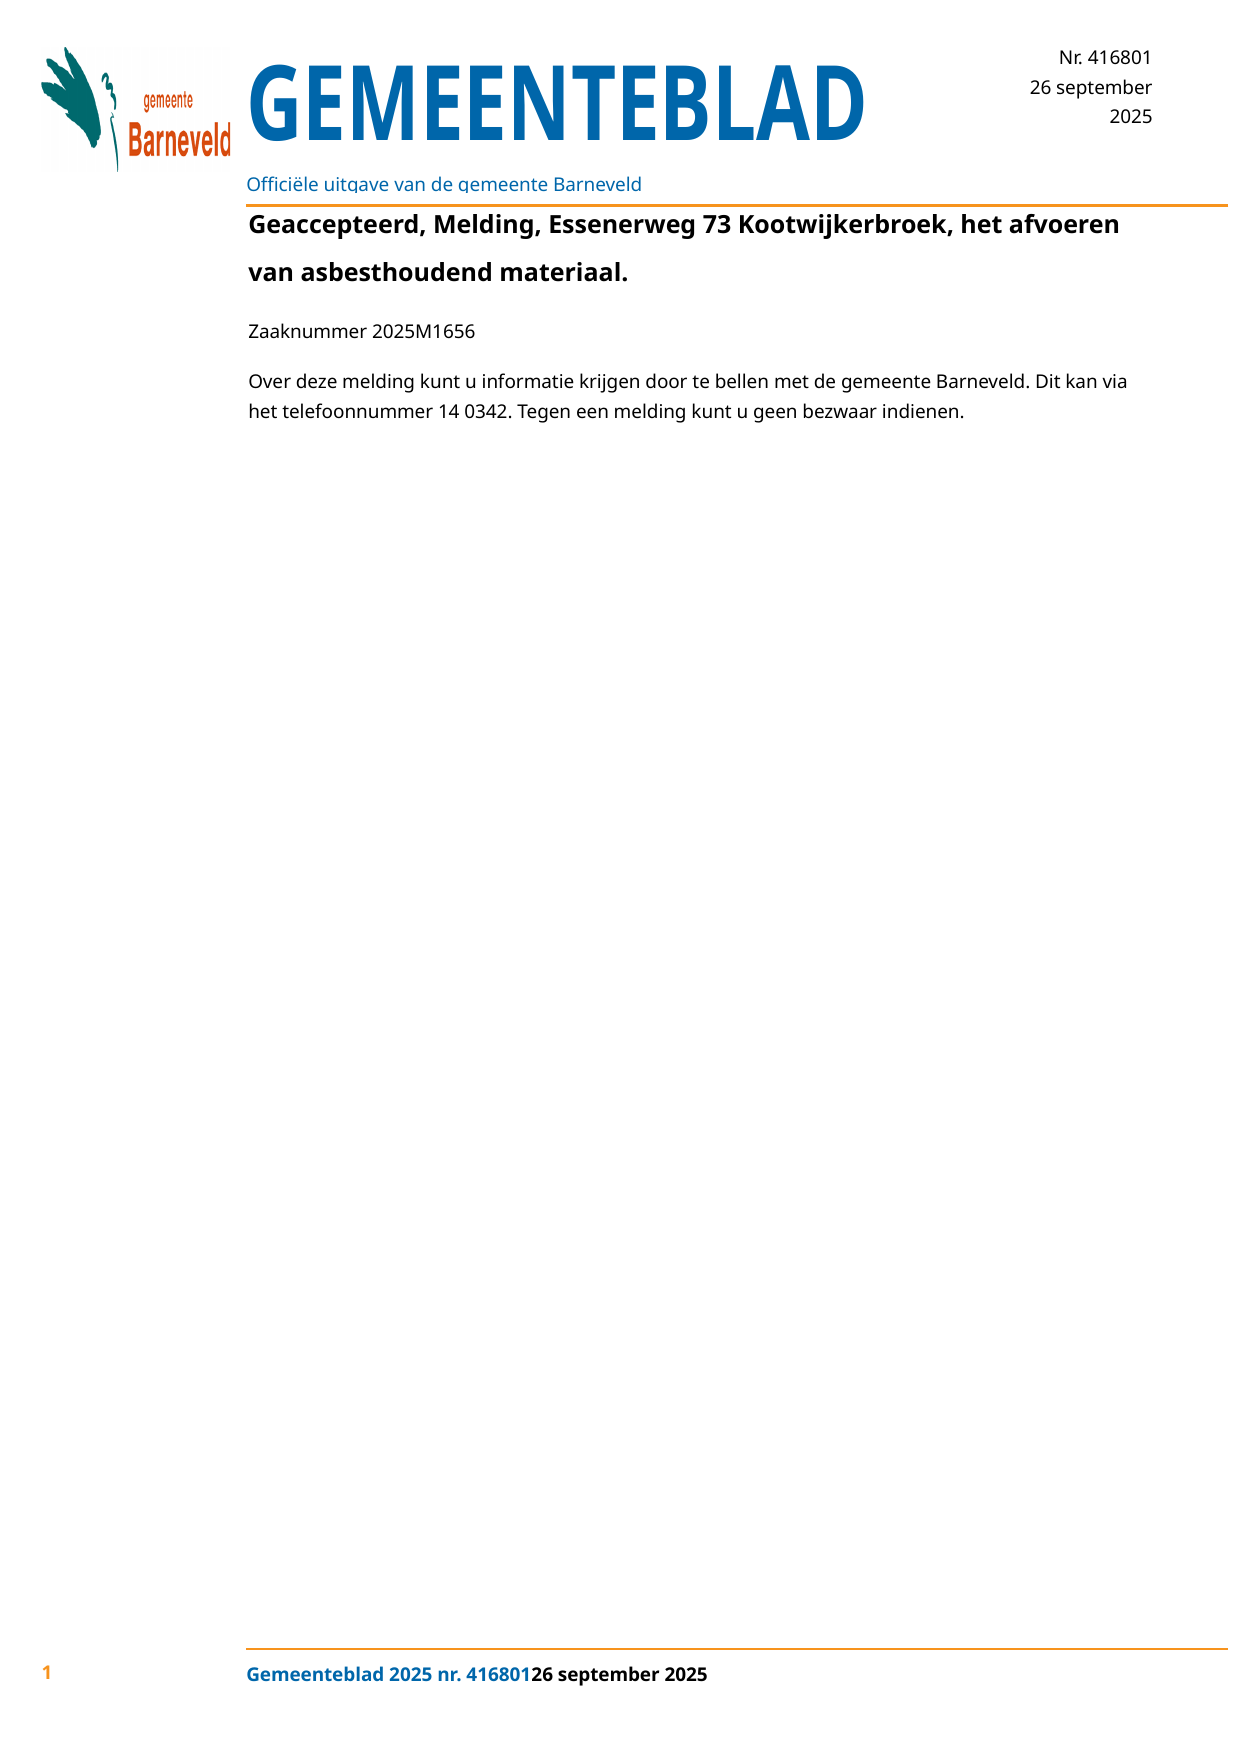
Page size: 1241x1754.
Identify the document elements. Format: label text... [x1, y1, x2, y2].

text Zaaknummer 2025M1656 [248, 318, 1152, 344]
text Over deze melding kunt u informatie krijgen door te bellen met de gemeente Barneveld. Dit kan via het telefoonnummer 14 0342. Tegen een melding kunt u geen bezwaar indienen. [248, 368, 1152, 424]
text Geaccepteerd, Melding, Essenerweg 73 Kootwijkerbroek, het afvoeren van asbesthoudend materiaal. [248, 207, 1152, 288]
picture [41, 47, 231, 172]
